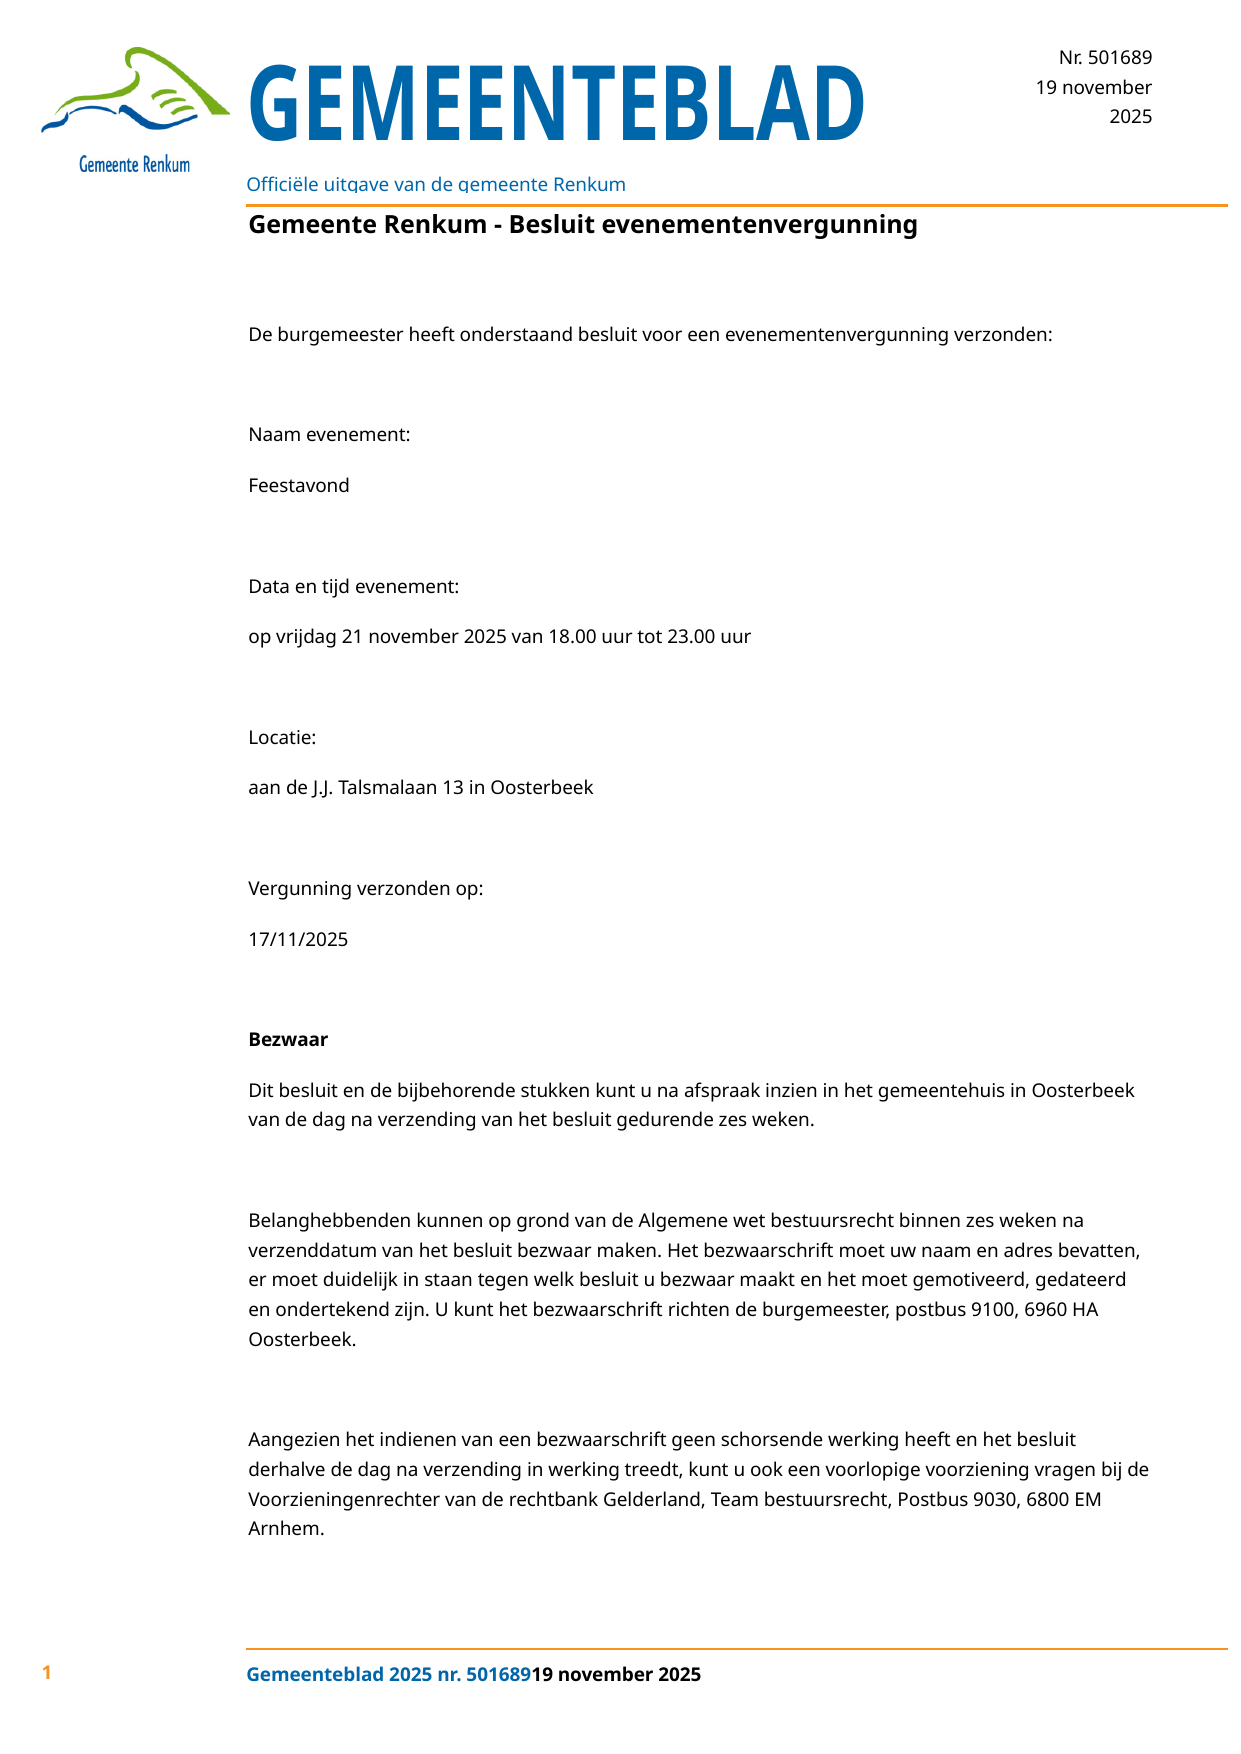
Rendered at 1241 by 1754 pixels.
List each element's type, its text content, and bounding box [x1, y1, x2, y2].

text Vergunning verzonden op: [248, 875, 1152, 901]
text Dit besluit en de bijbehorende stukken kunt u na afspraak inzien in het gemeentehuis in Oosterbeek van de dag na verzending van het besluit gedurende zes weken. [248, 1077, 1152, 1132]
text Locatie: [248, 724, 1152, 750]
text Feestavond [248, 472, 1152, 498]
text Bezwaar [248, 1027, 1152, 1052]
text Aangezien het indienen van een bezwaarschrift geen schorsende werking heeft en het besluit derhalve de dag na verzending in werking treedt, kunt u ook een voorlopige voorziening vragen bij de Voorzieningenrechter van de rechtbank Gelderland, Team bestuursrecht, Postbus 9030, 6800 EM Arnhem. [248, 1427, 1152, 1541]
text 17/11/2025 [248, 926, 1152, 951]
text Naam evenement: [248, 422, 1152, 447]
picture [41, 47, 231, 172]
text De burgemeester heeft onderstaand besluit voor een evenementenvergunning verzonden: [248, 321, 1152, 346]
text Gemeente Renkum - Besluit evenementenvergunning [248, 207, 1152, 241]
text Data en tijd evenement: [248, 573, 1152, 598]
text aan de J.J. Talsmalaan 13 in Oosterbeek [248, 774, 1152, 800]
text Belanghebbenden kunnen op grond van de Algemene wet bestuursrecht binnen zes weken na verzenddatum van het besluit bezwaar maken. Het bezwaarschrift moet uw naam en adres bevatten, er moet duidelijk in staan tegen welk besluit u bezwaar maakt en het moet gemotiveerd, gedateerd en ondertekend zijn. U kunt het bezwaarschrift richten de burgemeester, postbus 9100, 6960 HA Oosterbeek. [248, 1207, 1152, 1351]
text op vrijdag 21 november 2025 van 18.00 uur tot 23.00 uur [248, 623, 1152, 649]
